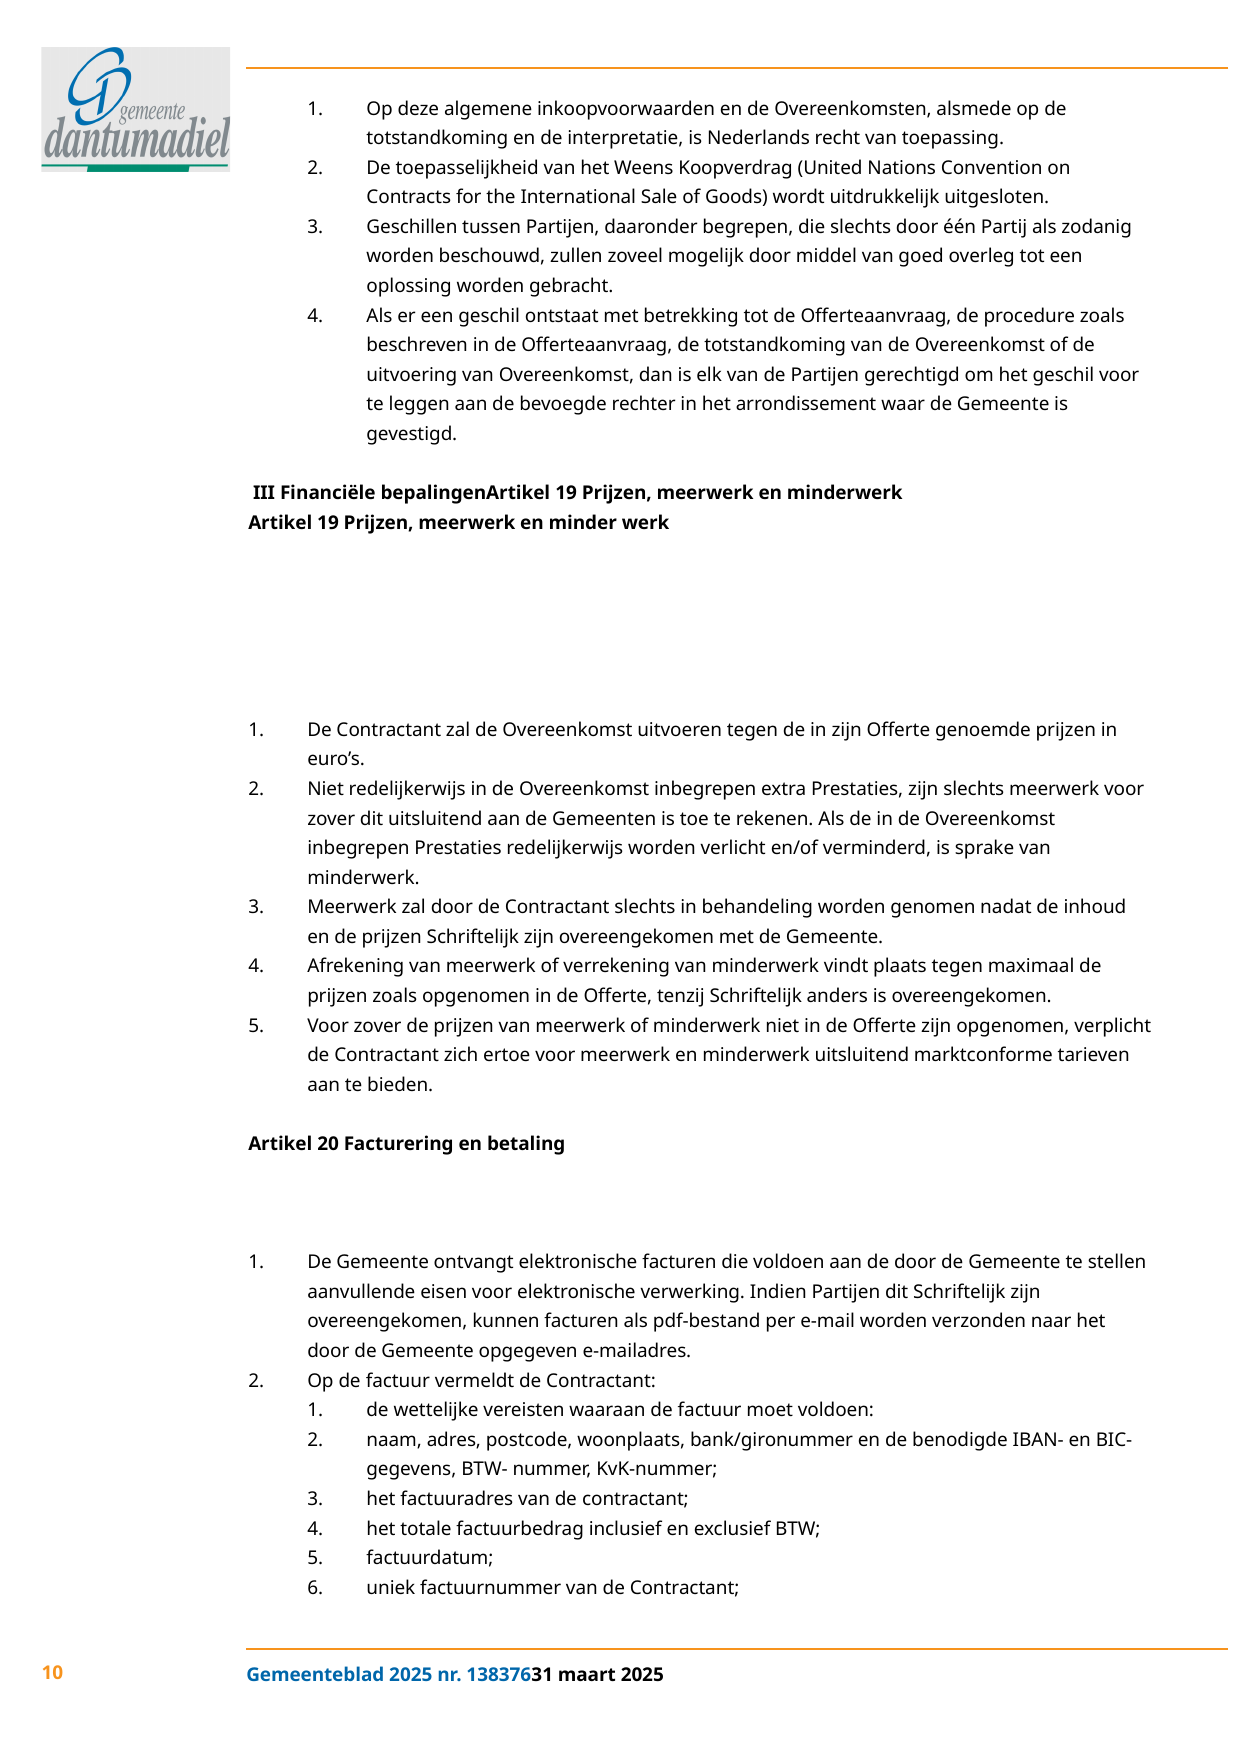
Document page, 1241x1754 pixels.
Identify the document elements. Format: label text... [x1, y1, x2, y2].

list uniek factuurnummer van de Contractant; [307, 1574, 1152, 1600]
list De Gemeente ontvangt elektronische facturen die voldoen aan de door de Gemeente te stellen aanvullende eisen voor elektronische verwerking. Indien Partijen dit Schriftelijk zijn overeengekomen, kunnen facturen als pdf-bestand per e-mail worden verzonden naar het door de Gemeente opgegeven e-mailadres. [248, 1248, 1152, 1363]
text Artikel 19 Prijzen, meerwerk en minder werk [248, 509, 1152, 535]
list Op deze algemene inkoopvoorwaarden en de Overeenkomsten, alsmede op de totstandkoming en de interpretatie, is Nederlands recht van toepassing. [307, 95, 1152, 150]
list het totale factuurbedrag inclusief en exclusief BTW; [307, 1515, 1152, 1541]
list Als er een geschil ontstaat met betrekking tot de Offerteaanvraag, de procedure zoals beschreven in de Offerteaanvraag, de totstandkoming van de Overeenkomst of de uitvoering van Overeenkomst, dan is elk van de Partijen gerechtigd om het geschil voor te leggen aan de bevoegde rechter in het arrondissement waar de Gemeente is gevestigd. [307, 302, 1152, 446]
list de wettelijke vereisten waaraan de factuur moet voldoen: [307, 1396, 1152, 1422]
list factuurdatum; [307, 1544, 1152, 1570]
list Geschillen tussen Partijen, daaronder begrepen, die slechts door één Partij als zodanig worden beschouwd, zullen zoveel mogelijk door middel van goed overleg tot een oplossing worden gebracht. [307, 213, 1152, 298]
list Op de factuur vermeldt de Contractant: [248, 1367, 1152, 1393]
list naam, adres, postcode, woonplaats, bank/gironummer en de benodigde IBAN- en BIC-gegevens, BTW- nummer, KvK-nummer; [307, 1426, 1152, 1481]
list Meerwerk zal door de Contractant slechts in behandeling worden genomen nadat de inhoud en de prijzen Schriftelijk zijn overeengekomen met de Gemeente. [248, 893, 1152, 949]
list Afrekening van meerwerk of verrekening van minderwerk vindt plaats tegen maximaal de prijzen zoals opgenomen in de Offerte, tenzij Schriftelijk anders is overeengekomen. [248, 953, 1152, 1008]
list het factuuradres van de contractant; [307, 1485, 1152, 1511]
list De toepasselijkheid van het Weens Koopverdrag (United Nations Convention on Contracts for the International Sale of Goods) wordt uitdrukkelijk uitgesloten. [307, 154, 1152, 209]
text III Financiële bepalingenArtikel 19 Prijzen, meerwerk en minderwerk [248, 479, 1152, 505]
list De Contractant zal de Overeenkomst uitvoeren tegen de in zijn Offerte genoemde prijzen in euro’s. [248, 716, 1152, 771]
list Voor zover de prijzen van meerwerk of minderwerk niet in de Offerte zijn opgenomen, verplicht de Contractant zich ertoe voor meerwerk en minderwerk uitsluitend marktconforme tarieven aan te bieden. [248, 1012, 1152, 1097]
text Artikel 20 Facturering en betaling [248, 1130, 1152, 1156]
picture [41, 47, 231, 172]
list Niet redelijkerwijs in de Overeenkomst inbegrepen extra Prestaties, zijn slechts meerwerk voor zover dit uitsluitend aan de Gemeenten is toe te rekenen. Als de in de Overeenkomst inbegrepen Prestaties redelijkerwijs worden verlicht en/of verminderd, is sprake van minderwerk. [248, 775, 1152, 890]
